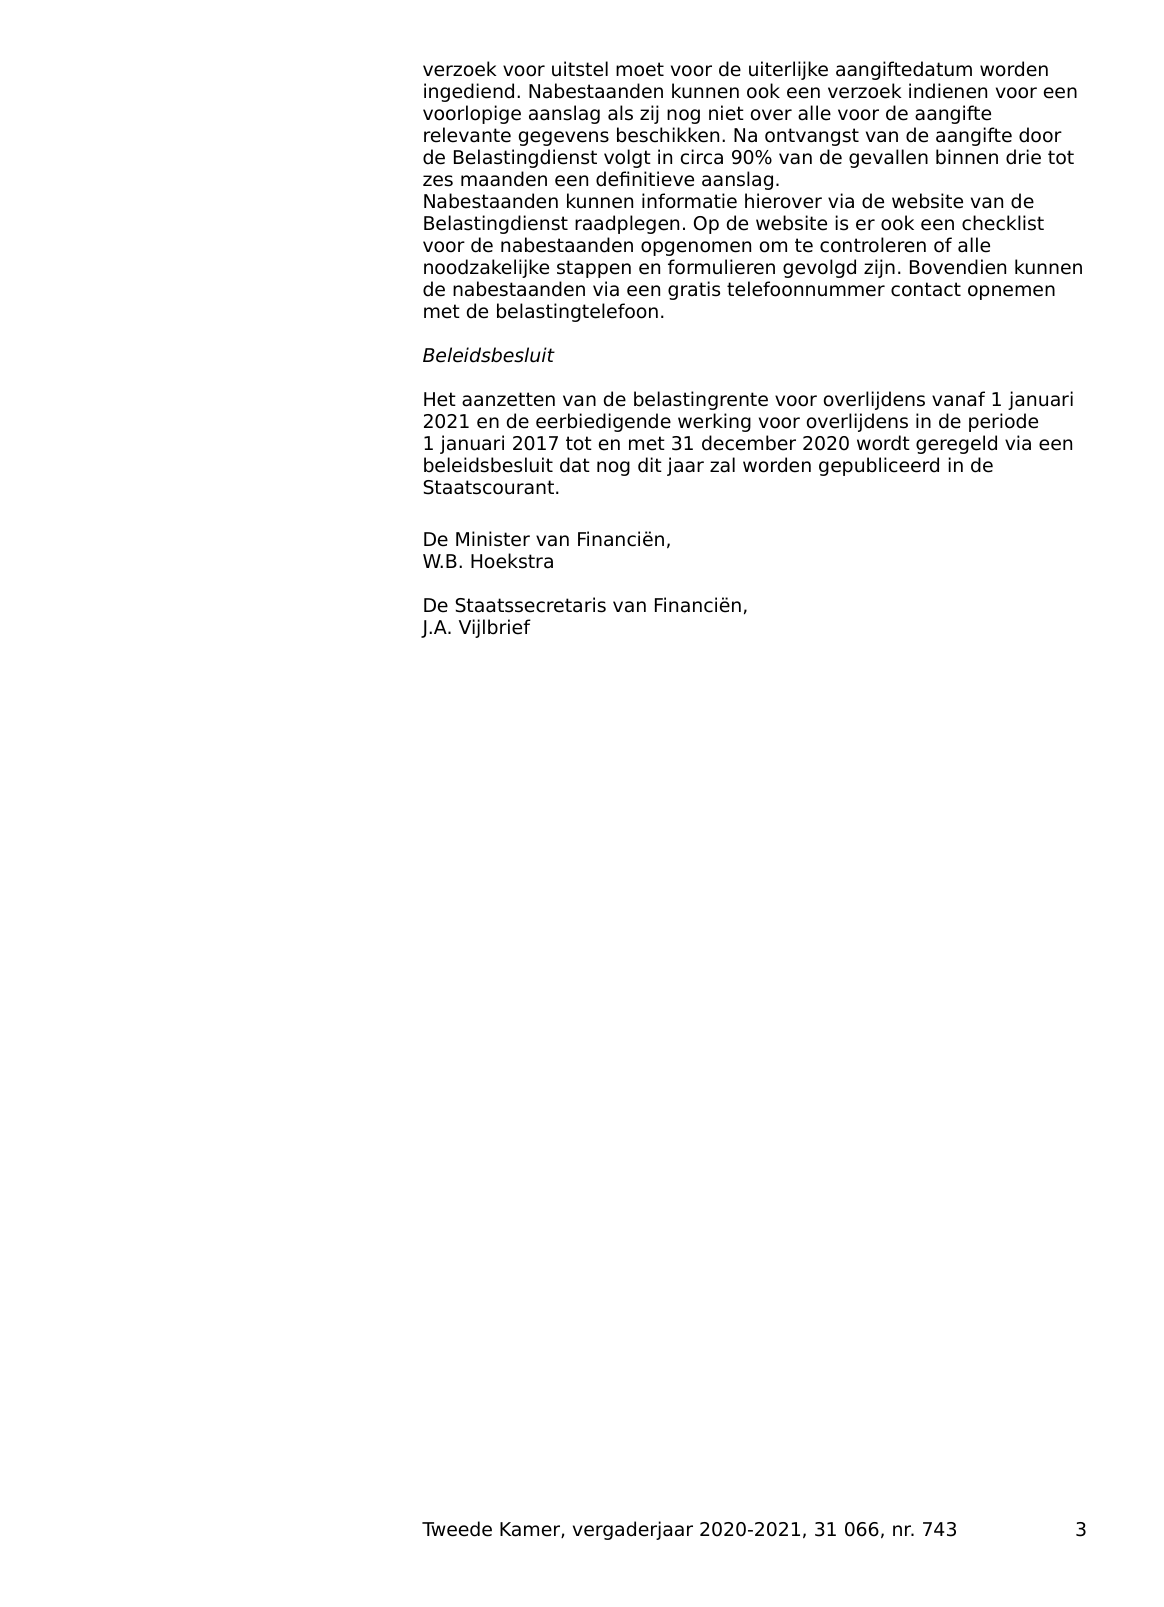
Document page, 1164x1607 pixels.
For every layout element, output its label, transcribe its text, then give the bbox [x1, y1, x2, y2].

text De Staatssecretaris van Financiën, J.A. Vijlbrief [422, 595, 1087, 639]
subtitle Beleidsbesluit [422, 345, 1087, 367]
text verzoek voor uitstel moet voor de uiterlijke aangiftedatum worden ingediend. Nabestaanden kunnen ook een verzoek indienen voor een voorlopige aanslag als zij nog niet over alle voor de aangifte relevante gegevens beschikken. Na ontvangst van de aangifte door de Belastingdienst volgt in circa 90% van de gevallen binnen drie tot zes maanden een definitieve aanslag. [422, 59, 1087, 191]
text Het aanzetten van de belastingrente voor overlijdens vanaf 1 januari 2021 en de eerbiedigende werking voor overlijdens in de periode 1 januari 2017 tot en met 31 december 2020 wordt geregeld via een beleidsbesluit dat nog dit jaar zal worden gepubliceerd in de Staatscourant. [422, 389, 1087, 499]
text De Minister van Financiën, W.B. Hoekstra [422, 529, 1087, 573]
text Nabestaanden kunnen informatie hierover via de website van de Belastingdienst raadplegen. Op de website is er ook een checklist voor de nabestaanden opgenomen om te controleren of alle noodzakelijke stappen en formulieren gevolgd zijn. Bovendien kunnen de nabestaanden via een gratis telefoonnummer contact opnemen met de belastingtelefoon. [422, 191, 1087, 323]
